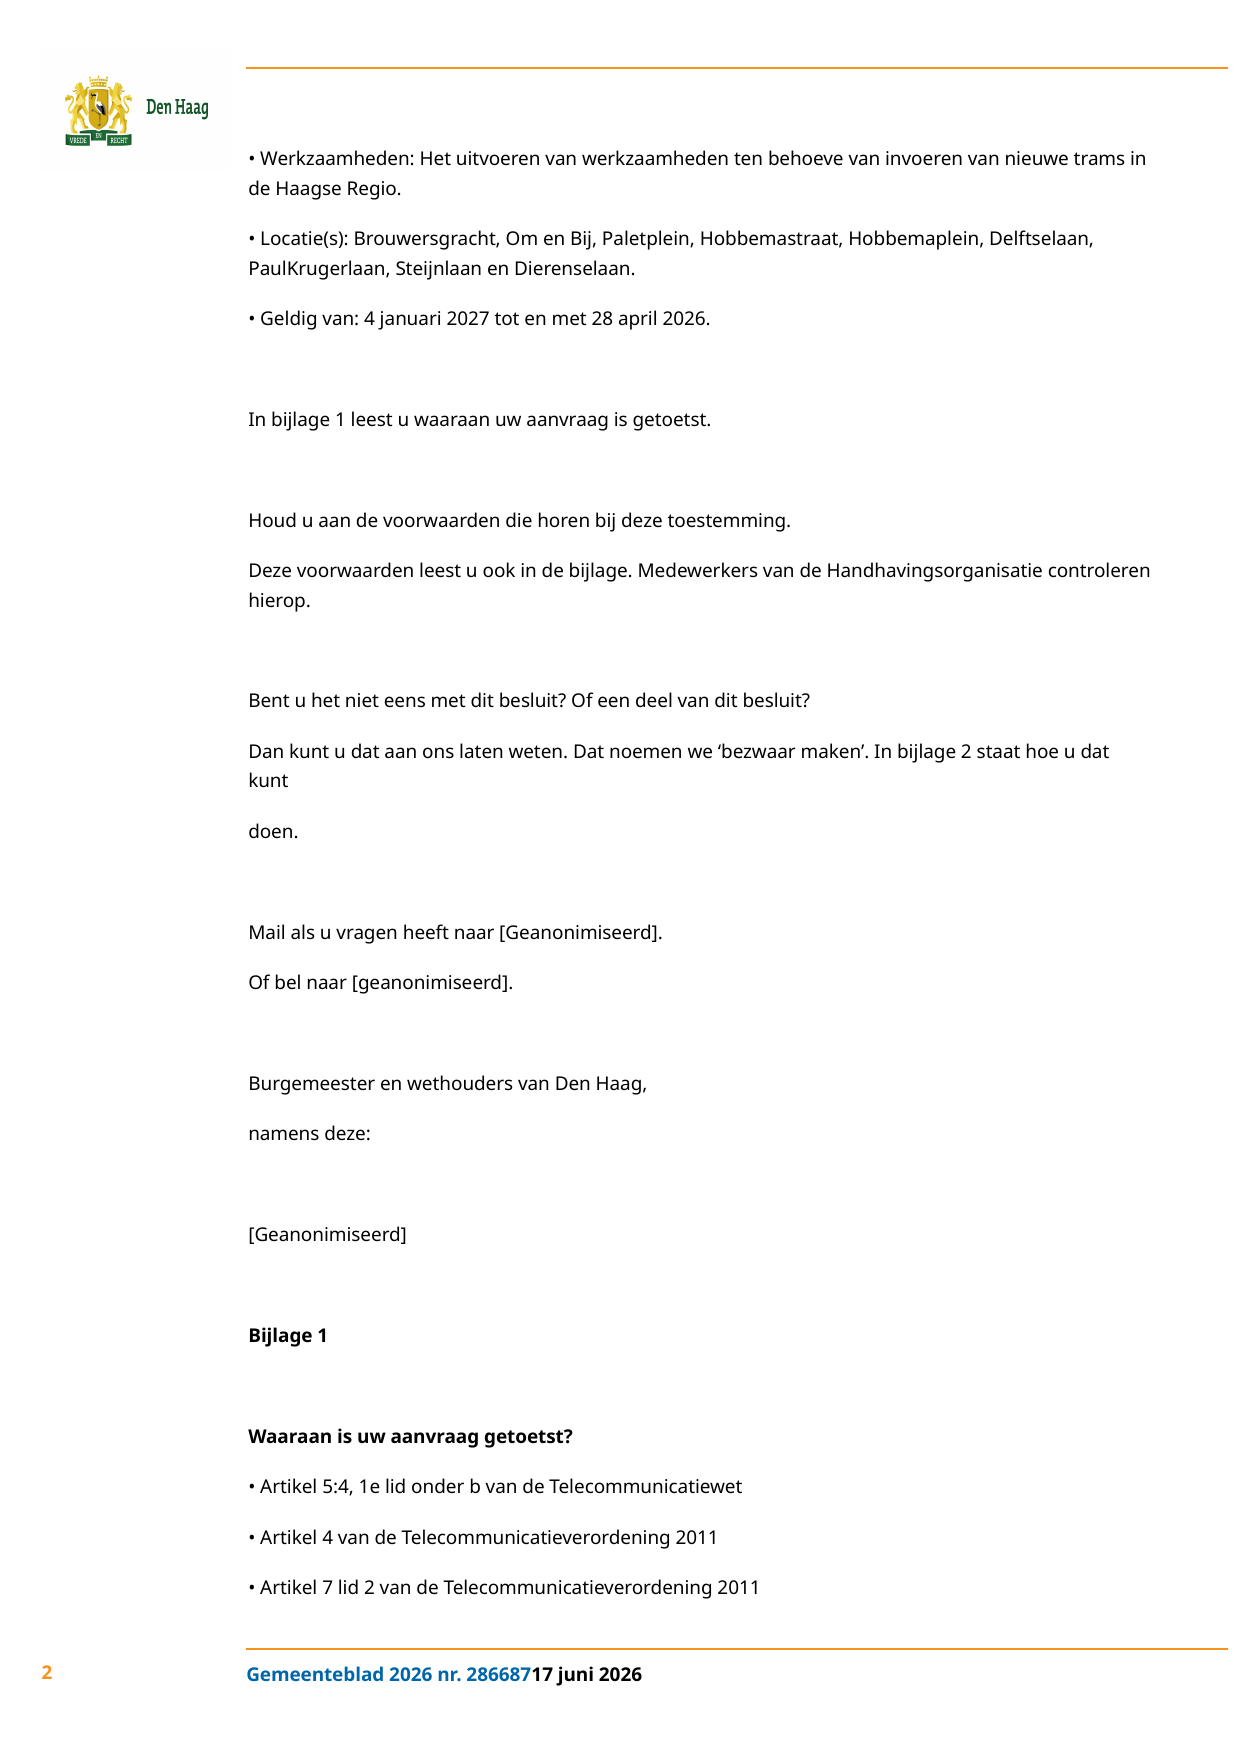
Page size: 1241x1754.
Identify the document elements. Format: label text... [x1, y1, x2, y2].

text Of bel naar [geanonimiseerd]. [248, 969, 1152, 995]
text Burgemeester en wethouders van Den Haag, [248, 1070, 1152, 1096]
text • Geldig van: 4 januari 2027 tot en met 28 april 2026. [248, 305, 1152, 331]
text • Artikel 5:4, 1e lid onder b van de Telecommunicatiewet [248, 1473, 1152, 1499]
text Bent u het niet eens met dit besluit? Of een deel van dit besluit? [248, 688, 1152, 713]
text namens deze: [248, 1121, 1152, 1146]
text [Geanonimiseerd] [248, 1221, 1152, 1247]
text Bijlage 1 [248, 1322, 1152, 1348]
text • Locatie(s): Brouwersgracht, Om en Bij, Paletplein, Hobbemastraat, Hobbemaplein, Delftselaan, PaulKrugerlaan, Steijnlaan en Dierenselaan. [248, 225, 1152, 281]
text • Artikel 7 lid 2 van de Telecommunicatieverordening 2011 [248, 1574, 1152, 1600]
text Houd u aan de voorwaarden die horen bij deze toestemming. [248, 507, 1152, 533]
text Dan kunt u dat aan ons laten weten. Dat noemen we ‘bezwaar maken’. In bijlage 2 staat hoe u dat kunt [248, 738, 1152, 793]
text Waaraan is uw aanvraag getoetst? [248, 1423, 1152, 1449]
text Mail als u vragen heeft naar [Geanonimiseerd]. [248, 919, 1152, 945]
text doen. [248, 818, 1152, 844]
text Deze voorwaarden leest u ook in de bijlage. Medewerkers van de Handhavingsorganisatie controleren hierop. [248, 557, 1152, 613]
picture [41, 47, 231, 172]
text In bijlage 1 leest u waaraan uw aanvraag is getoetst. [248, 406, 1152, 432]
text • Werkzaamheden: Het uitvoeren van werkzaamheden ten behoeve van invoeren van nieuwe trams in de Haagse Regio. [248, 145, 1152, 201]
text • Artikel 4 van de Telecommunicatieverordening 2011 [248, 1524, 1152, 1550]
